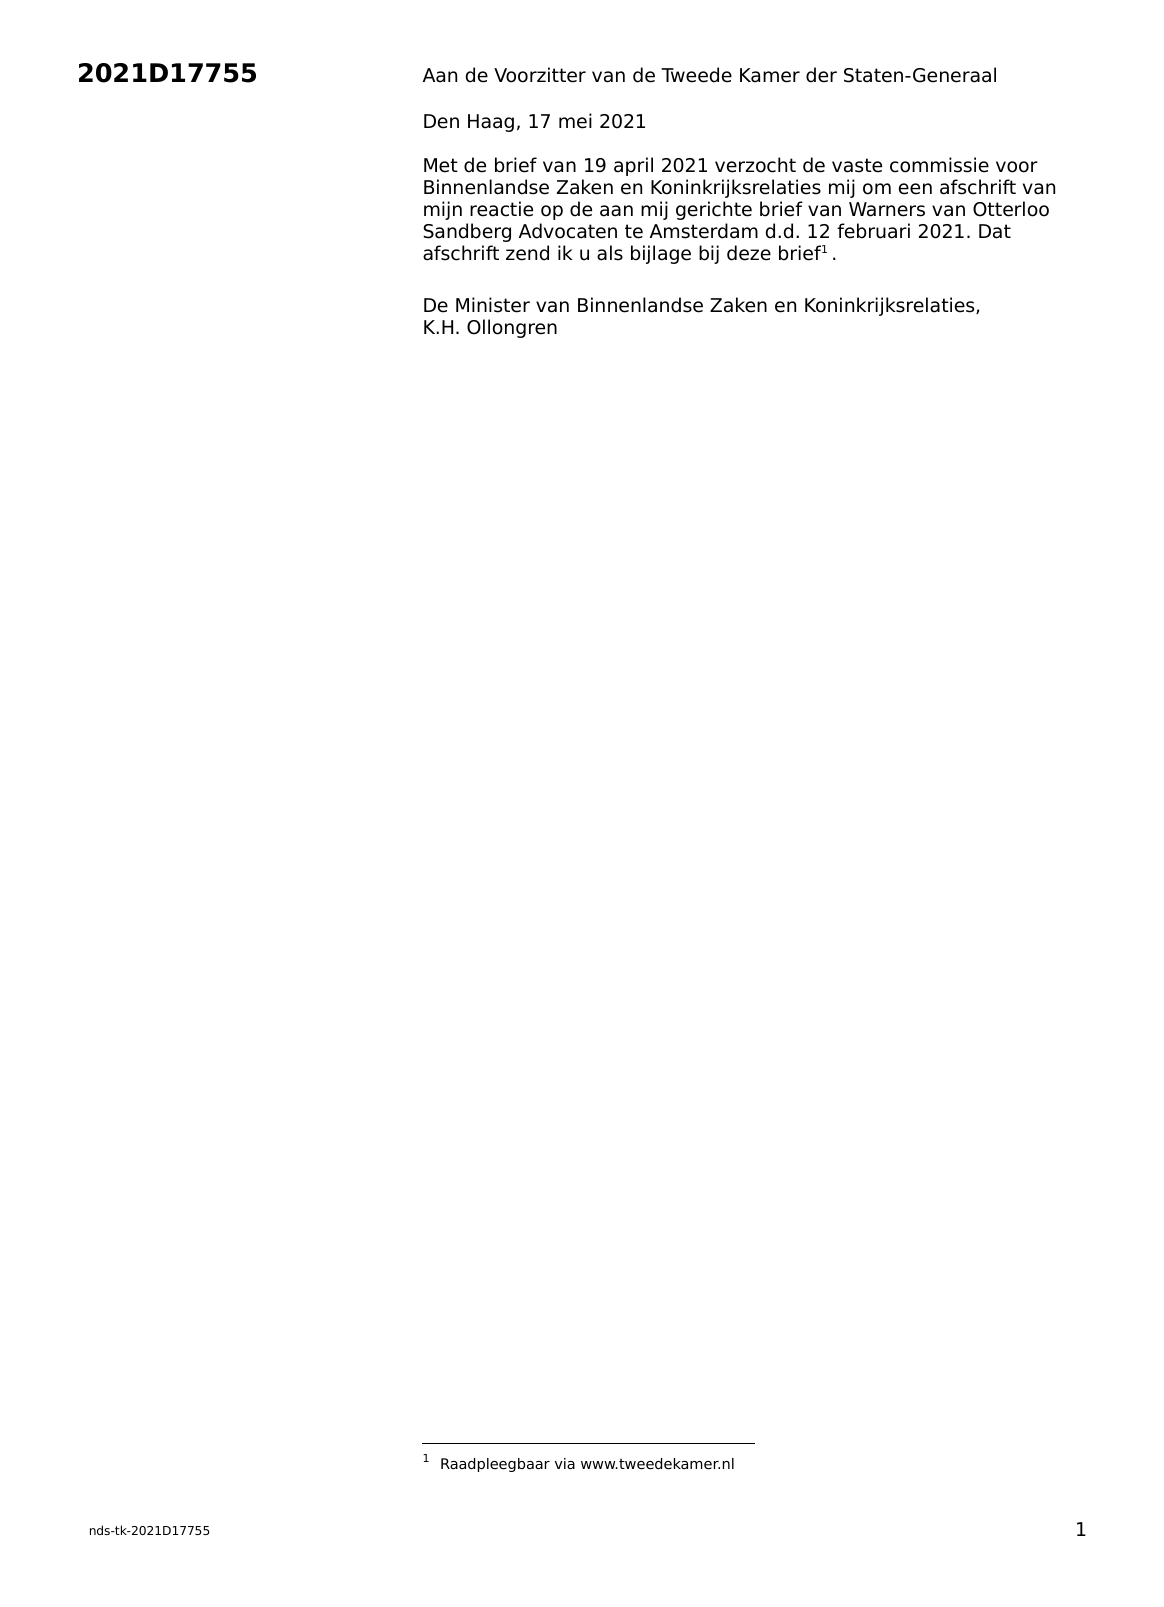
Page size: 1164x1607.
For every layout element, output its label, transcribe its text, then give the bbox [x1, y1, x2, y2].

text Met de brief van 19 april 2021 verzocht de vaste commissie voor Binnenlandse Zaken en Koninkrijksrelaties mij om een afschrift van mijn reactie op de aan mij gerichte brief van Warners van Otterloo Sandberg Advocaten te Amsterdam d.d. 12 februari 2021. Dat afschrift zend ik u als bijlage bij deze brief. [422, 155, 1087, 265]
text De Minister van Binnenlandse Zaken en Koninkrijksrelaties, K.H. Ollongren [422, 295, 1087, 339]
text 2021D17755 Aan de Voorzitter van de Tweede Kamer der Staten-Generaal [77, 59, 1087, 89]
text Raadpleegbaar via www.tweedekamer.nl [422, 1452, 1087, 1474]
text Den Haag, 17 mei 2021 [422, 111, 1087, 133]
text nds-tk-2021D17755 [88, 1524, 323, 1538]
